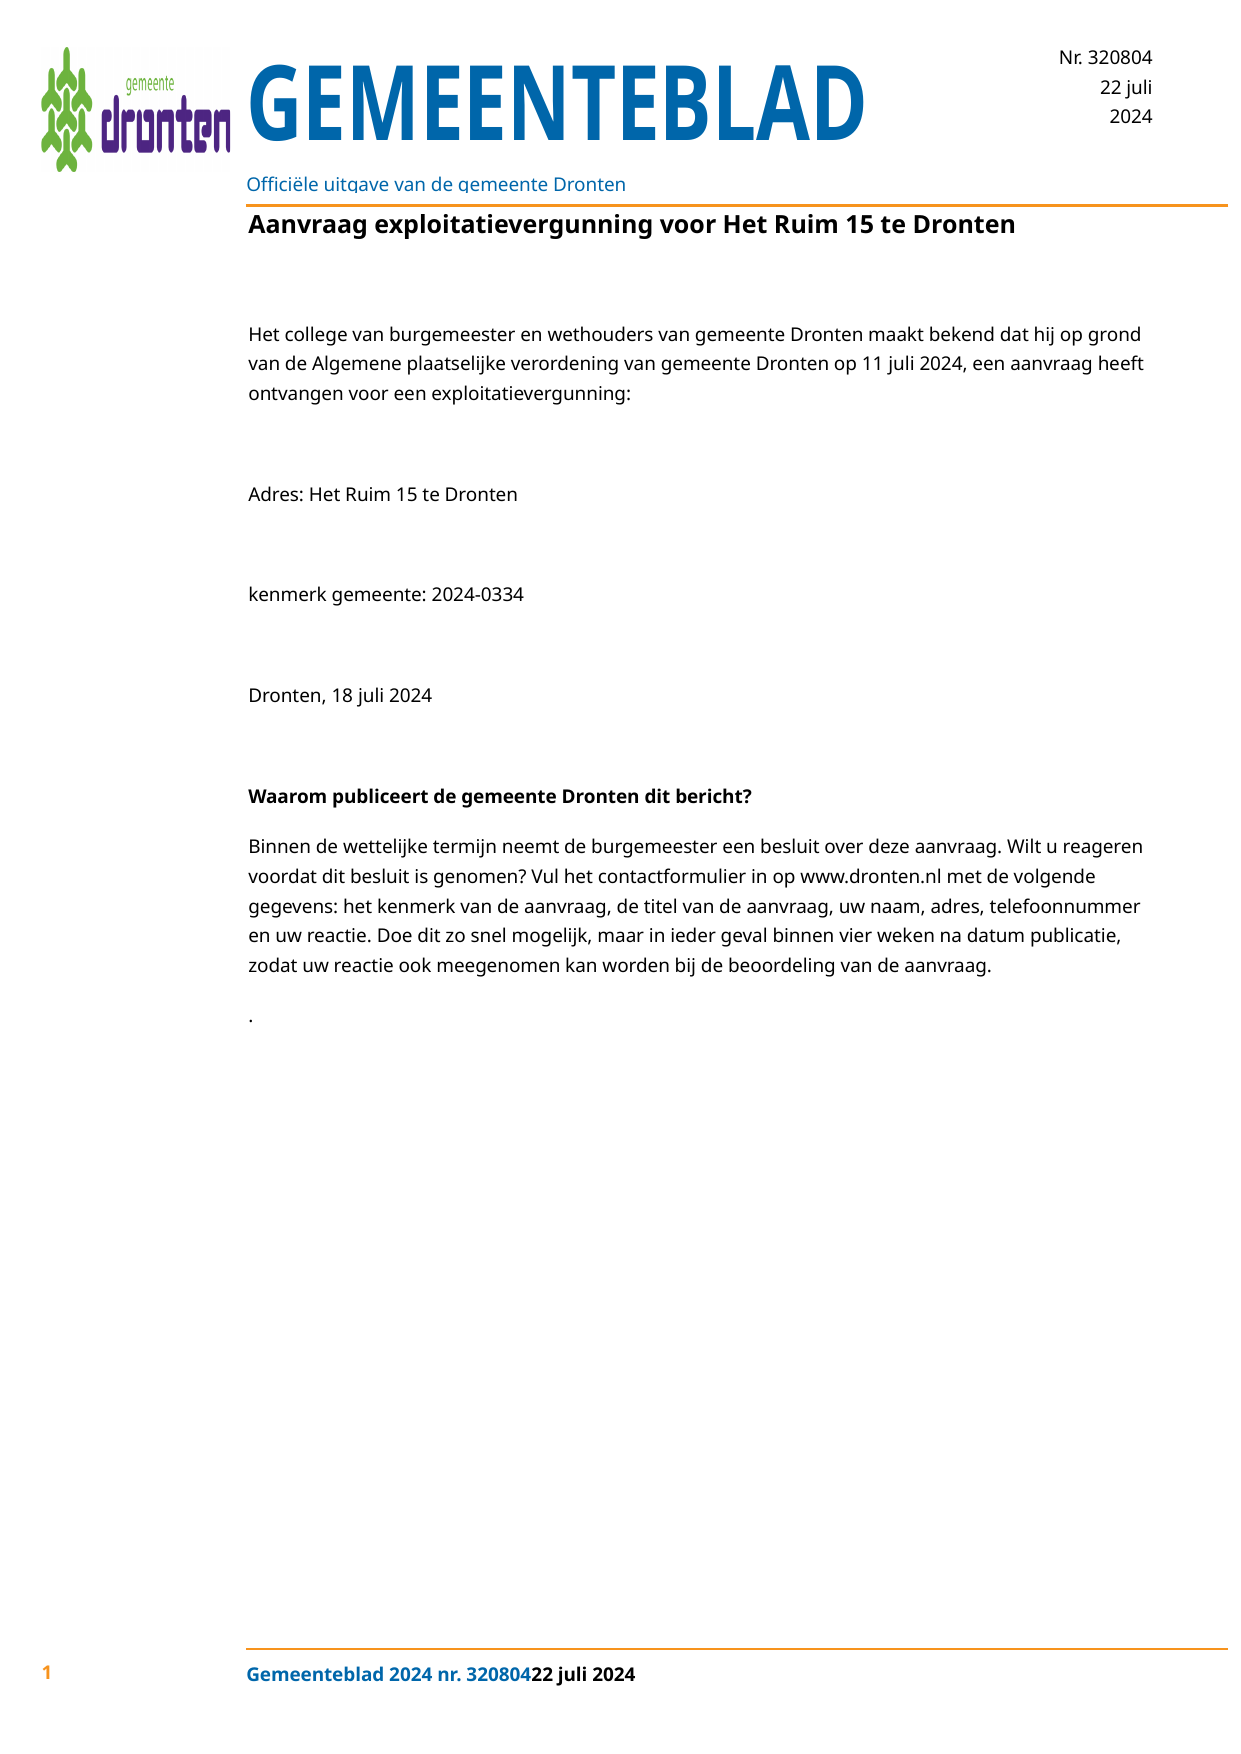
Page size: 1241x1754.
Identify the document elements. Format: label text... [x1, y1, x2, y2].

text Aanvraag exploitatievergunning voor Het Ruim 15 te Dronten [248, 207, 1152, 241]
text Adres: Het Ruim 15 te Dronten [248, 481, 1152, 506]
text . [248, 1002, 1152, 1028]
text kenmerk gemeente: 2024-0334 [248, 582, 1152, 607]
text Dronten, 18 juli 2024 [248, 682, 1152, 708]
text Waarom publiceert de gemeente Dronten dit bericht? [248, 783, 1152, 809]
picture [41, 47, 231, 172]
text Het college van burgemeester en wethouders van gemeente Dronten maakt bekend dat hij op grond van de Algemene plaatselijke verordening van gemeente Dronten op 11 juli 2024, een aanvraag heeft ontvangen voor een exploitatievergunning: [248, 321, 1152, 406]
text Binnen de wettelijke termijn neemt de burgemeester een besluit over deze aanvraag. Wilt u reageren voordat dit besluit is genomen? Vul het contactformulier in op www.dronten.nl met de volgende gegevens: het kenmerk van de aanvraag, de titel van de aanvraag, uw naam, adres, telefoonnummer en uw reactie. Doe dit zo snel mogelijk, maar in ieder geval binnen vier weken na datum publicatie, zodat uw reactie ook meegenomen kan worden bij de beoordeling van de aanvraag. [248, 834, 1152, 978]
